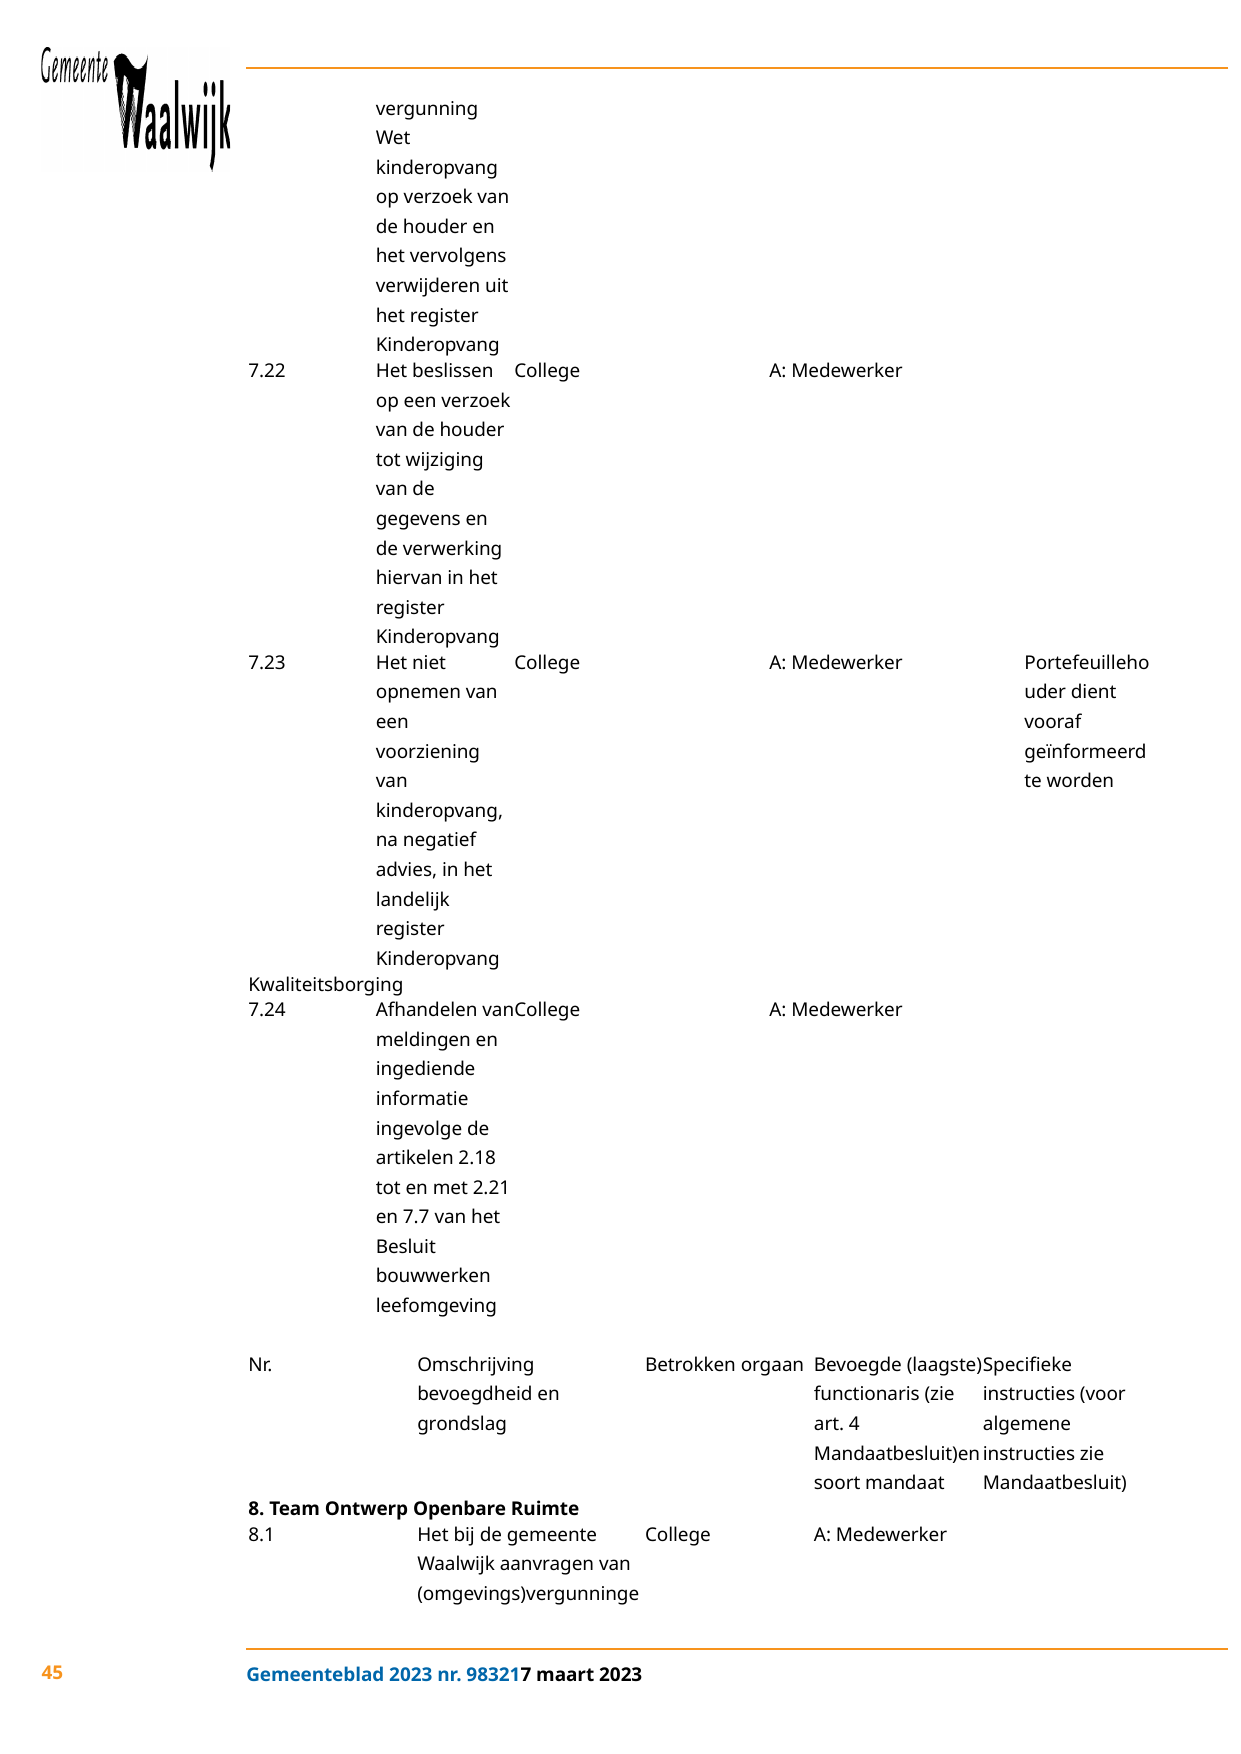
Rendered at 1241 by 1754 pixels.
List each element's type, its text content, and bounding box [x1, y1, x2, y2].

table_cell A: Medewerker [769, 357, 1024, 649]
table_header Bevoegde (laagste) functionaris (zie art. 4 Mandaatbesluit)en soort mandaat [814, 1351, 983, 1495]
table_cell [1024, 95, 1152, 357]
table_cell [1024, 357, 1152, 649]
table_cell Het bij de gemeente Waalwijk aanvragen van (omgevings)vergunninge [417, 1521, 645, 1606]
table_cell [983, 1521, 1152, 1606]
table_cell College [514, 996, 769, 1318]
table_cell 8.1 [248, 1521, 417, 1606]
table_header Nr. [248, 1351, 417, 1495]
picture [41, 47, 231, 172]
table_cell College [514, 357, 769, 649]
table_cell [769, 95, 1024, 357]
table_header Omschrijving bevoegdheid en grondslag [417, 1351, 645, 1495]
table_cell [248, 95, 376, 357]
table_header Betrokken orgaan [645, 1351, 814, 1495]
table_cell College [645, 1521, 814, 1606]
table_cell Het niet opnemen van een voorziening van kinderopvang, na negatief advies, in het landelijk register Kinderopvang [376, 649, 514, 971]
table_header Specifieke instructies (voor algemene instructies zie Mandaatbesluit) [983, 1351, 1152, 1495]
table_cell 7.23 [248, 649, 376, 971]
table_cell 7.22 [248, 357, 376, 649]
table_cell A: Medewerker [814, 1521, 983, 1606]
table_cell A: Medewerker [769, 649, 1024, 971]
table_cell Kwaliteitsborging [248, 971, 1152, 996]
table_cell 8. Team Ontwerp Openbare Ruimte [248, 1495, 1152, 1521]
table_cell [1024, 996, 1152, 1318]
table_cell Het beslissen op een verzoek van de houder tot wijziging van de gegevens en de verwerking hiervan in het register Kinderopvang [376, 357, 514, 649]
table_cell Portefeuillehouder dient vooraf geïnformeerd te worden [1024, 649, 1152, 971]
table_cell 7.24 [248, 996, 376, 1318]
table_cell vergunning Wet kinderopvang op verzoek van de houder en het vervolgens verwijderen uit het register Kinderopvang [376, 95, 514, 357]
table_cell A: Medewerker [769, 996, 1024, 1318]
table_cell College [514, 649, 769, 971]
table_cell Afhandelen van meldingen en ingediende informatie ingevolge de artikelen 2.18 tot en met 2.21 en 7.7 van het Besluit bouwwerken leefomgeving [376, 996, 514, 1318]
table_cell [514, 95, 769, 357]
